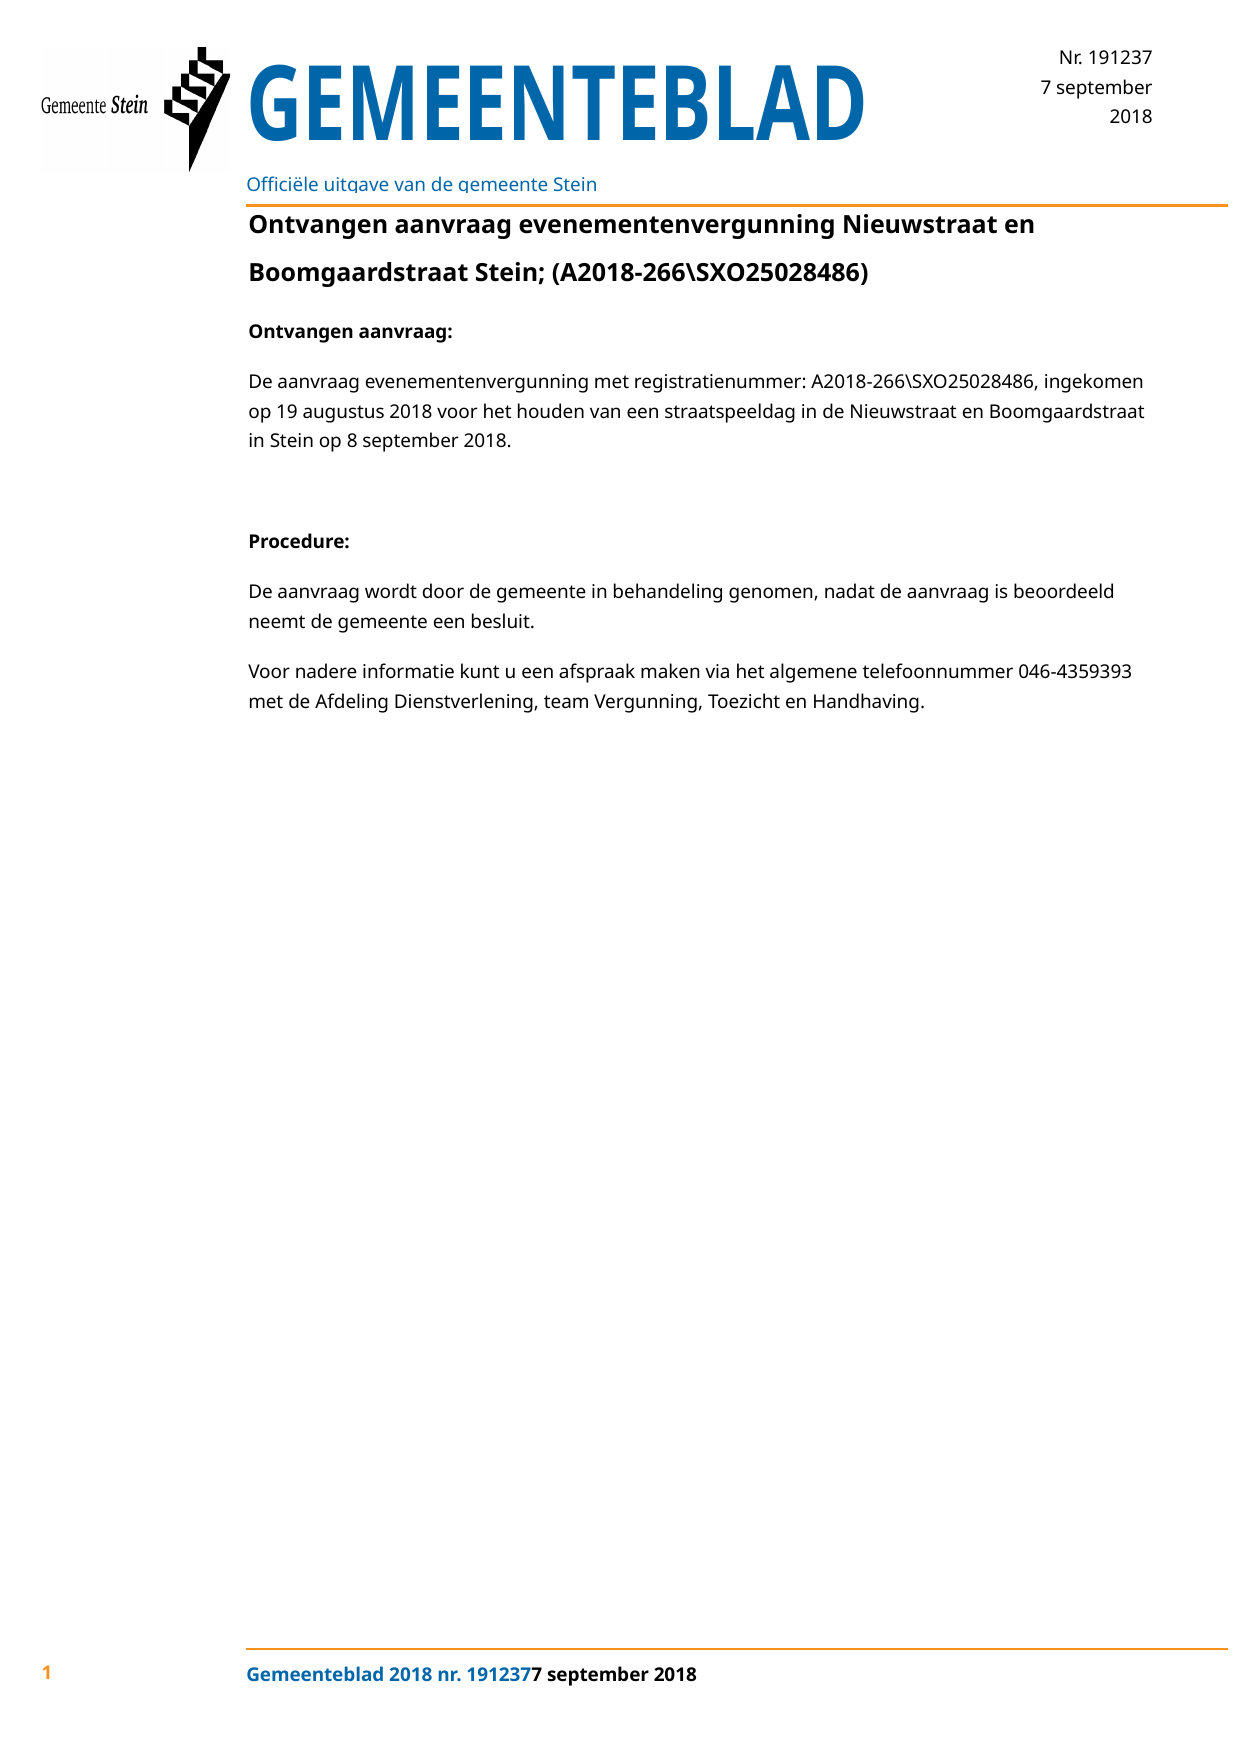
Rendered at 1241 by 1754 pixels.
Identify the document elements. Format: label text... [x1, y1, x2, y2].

text De aanvraag evenementenvergunning met registratienummer: A2018-266\SXO25028486, ingekomen op 19 augustus 2018 voor het houden van een straatspeeldag in de Nieuwstraat en Boomgaardstraat in Stein op 8 september 2018. [248, 368, 1152, 453]
text Ontvangen aanvraag evenementenvergunning Nieuwstraat en Boomgaardstraat Stein; (A2018-266\SXO25028486) [248, 207, 1152, 288]
text De aanvraag wordt door de gemeente in behandeling genomen, nadat de aanvraag is beoordeeld neemt de gemeente een besluit. [248, 579, 1152, 634]
text Ontvangen aanvraag: [248, 318, 1152, 344]
text Procedure: [248, 528, 1152, 554]
text Voor nadere informatie kunt u een afspraak maken via het algemene telefoonnummer 046-4359393 met de Afdeling Dienstverlening, team Vergunning, Toezicht en Handhaving. [248, 659, 1152, 714]
picture [41, 47, 231, 172]
